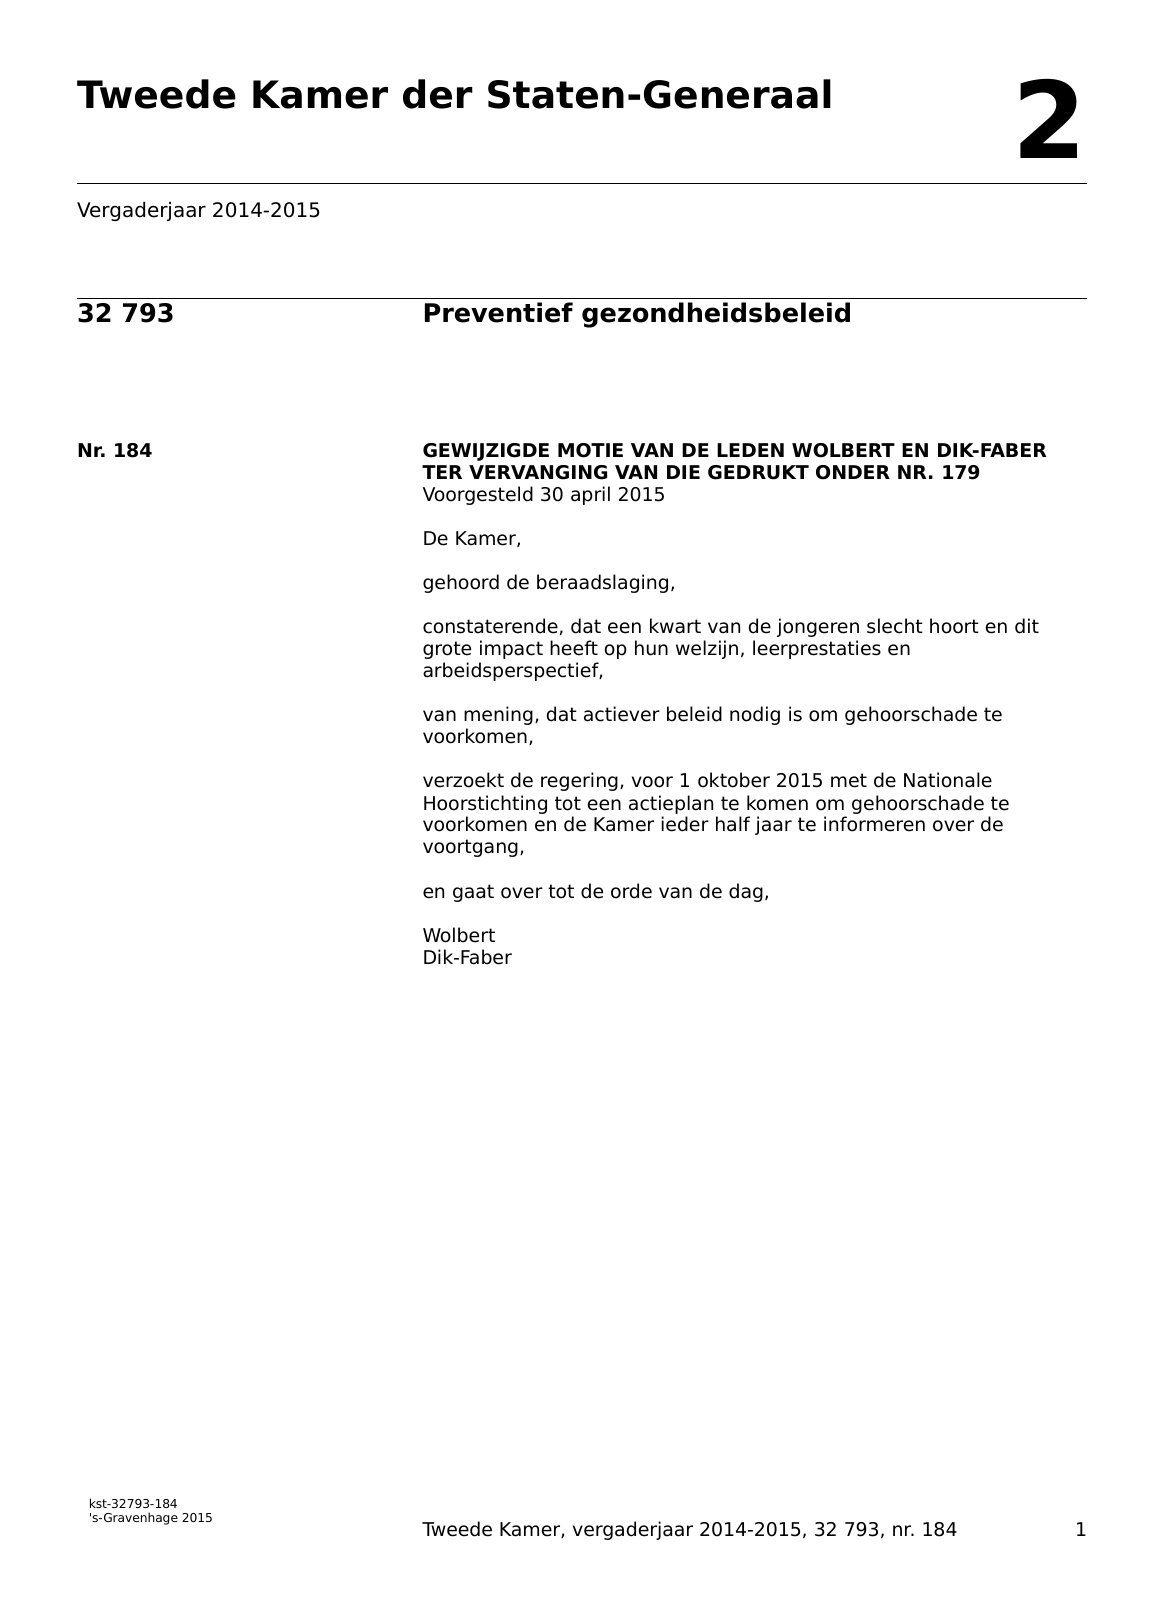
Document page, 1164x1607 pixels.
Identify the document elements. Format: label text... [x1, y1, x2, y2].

text en gaat over tot de orde van de dag, [422, 881, 1087, 902]
text Dik-Faber [422, 947, 1087, 969]
text Wolbert [422, 925, 1087, 947]
table_header Tweede Kamer der Staten-Generaal [77, 59, 886, 183]
text Voorgesteld 30 april 2015 [422, 484, 1087, 506]
text 's-Gravenhage 2015 [88, 1511, 323, 1525]
text verzoekt de regering, voor 1 oktober 2015 met de Nationale Hoorstichting tot een actieplan te komen om gehoorschade te voorkomen en de Kamer ieder half jaar te informeren over de voortgang, [422, 770, 1087, 858]
text gehoord de beraadslaging, [422, 572, 1087, 594]
table_cell Vergaderjaar 2014-2015 [77, 184, 1087, 298]
subtitle 32 793 Preventief gezondheidsbeleid [77, 299, 1087, 329]
subtitle Nr. 184 GEWIJZIGDE MOTIE VAN DE LEDEN WOLBERT EN DIK-FABER TER VERVANGING VAN DIE GEDRUKT ONDER NR. 179 [77, 440, 1087, 484]
text constaterende, dat een kwart van de jongeren slecht hoort en dit grote impact heeft op hun welzijn, leerprestaties en arbeidsperspectief, [422, 616, 1087, 682]
table_header 2 [886, 59, 1087, 183]
text kst-32793-184 [88, 1497, 323, 1511]
text van mening, dat actiever beleid nodig is om gehoorschade te voorkomen, [422, 704, 1087, 748]
text De Kamer, [422, 528, 1087, 550]
